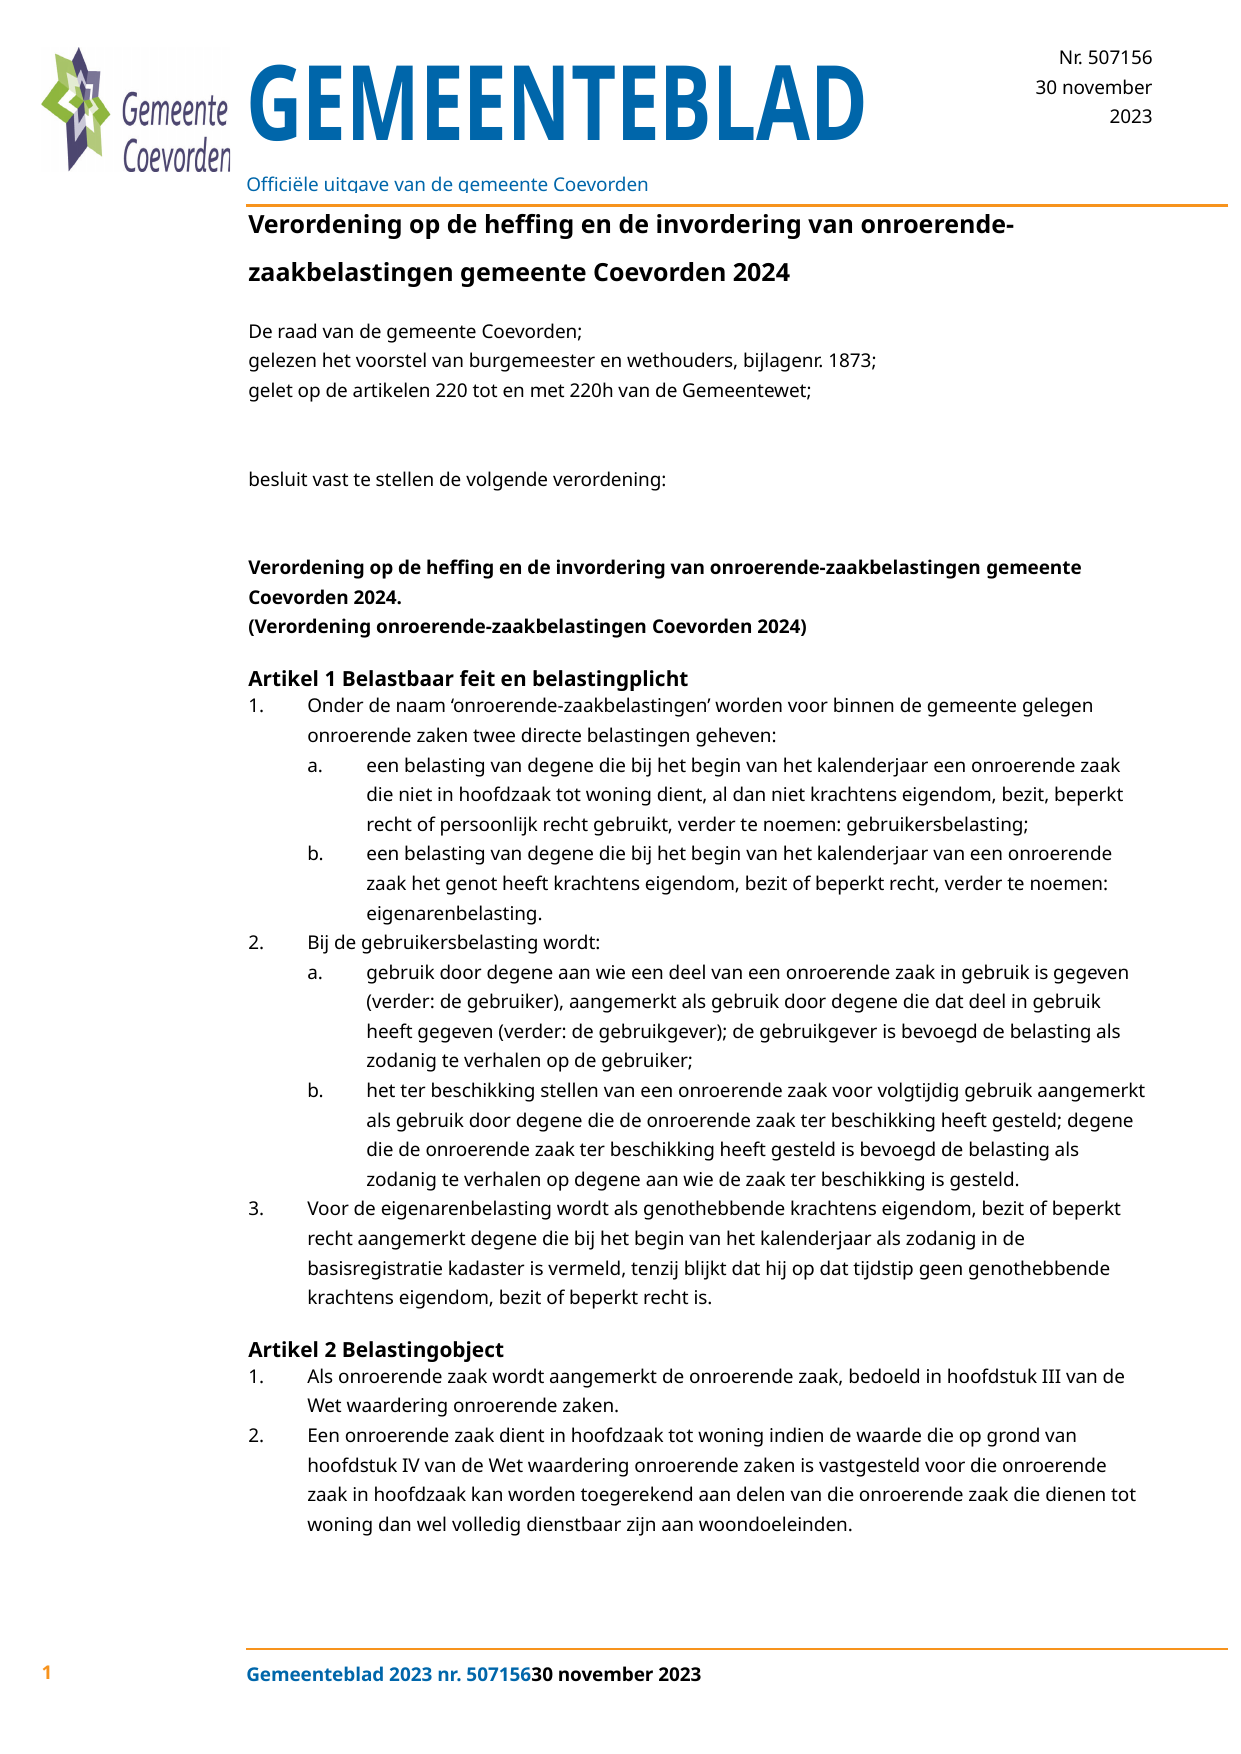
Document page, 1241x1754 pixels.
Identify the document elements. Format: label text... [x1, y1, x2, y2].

list het ter beschikking stellen van een onroerende zaak voor volgtijdig gebruik aangemerkt als gebruik door degene die de onroerende zaak ter beschikking heeft gesteld; degene die de onroerende zaak ter beschikking heeft gesteld is bevoegd de belasting als zodanig te verhalen op degene aan wie de zaak ter beschikking is gesteld. [307, 1077, 1152, 1192]
list een belasting van degene die bij het begin van het kalenderjaar een onroerende zaak die niet in hoofdzaak tot woning dient, al dan niet krachtens eigendom, bezit, beperkt recht of persoonlijk recht gebruikt, verder te noemen: gebruikersbelasting; [307, 752, 1152, 837]
text besluit vast te stellen de volgende verordening: [248, 466, 1152, 492]
text Artikel 1 Belastbaar feit en belastingplicht [248, 664, 1152, 693]
text Verordening op de heffing en de invordering van onroerende-zaakbelastingen gemeente Coevorden 2024 [248, 207, 1152, 288]
list gebruik door degene aan wie een deel van een onroerende zaak in gebruik is gegeven (verder: de gebruiker), aangemerkt als gebruik door degene die dat deel in gebruik heeft gegeven (verder: de gebruikgever); de gebruikgever is bevoegd de belasting als zodanig te verhalen op de gebruiker; [307, 959, 1152, 1073]
list Bij de gebruikersbelasting wordt: [248, 929, 1152, 955]
text De raad van de gemeente Coevorden; [248, 318, 1152, 344]
text (Verordening onroerende-zaakbelastingen Coevorden 2024) [248, 614, 1152, 639]
list Onder de naam ‘onroerende-zaakbelastingen’ worden voor binnen de gemeente gelegen onroerende zaken twee directe belastingen geheven: [248, 693, 1152, 748]
list Voor de eigenarenbelasting wordt als genothebbende krachtens eigendom, bezit of beperkt recht aangemerkt degene die bij het begin van het kalenderjaar als zodanig in de basisregistratie kadaster is vermeld, tenzij blijkt dat hij op dat tijdstip geen genothebbende krachtens eigendom, bezit of beperkt recht is. [248, 1196, 1152, 1310]
text gelet op de artikelen 220 tot en met 220h van de Gemeentewet; [248, 377, 1152, 403]
list een belasting van degene die bij het begin van het kalenderjaar van een onroerende zaak het genot heeft krachtens eigendom, bezit of beperkt recht, verder te noemen: eigenarenbelasting. [307, 841, 1152, 925]
list Als onroerende zaak wordt aangemerkt de onroerende zaak, bedoeld in hoofdstuk III van de Wet waardering onroerende zaken. [248, 1363, 1152, 1418]
text Verordening op de heffing en de invordering van onroerende-zaakbelastingen gemeente Coevorden 2024. [248, 554, 1152, 610]
text gelezen het voorstel van burgemeester en wethouders, bijlagenr. 1873; [248, 347, 1152, 373]
list Een onroerende zaak dient in hoofdzaak tot woning indien de waarde die op grond van hoofdstuk IV van de Wet waardering onroerende zaken is vastgesteld voor die onroerende zaak in hoofdzaak kan worden toegerekend aan delen van die onroerende zaak die dienen tot woning dan wel volledig dienstbaar zijn aan woondoeleinden. [248, 1422, 1152, 1537]
text Artikel 2 Belastingobject [248, 1335, 1152, 1363]
picture [41, 47, 231, 172]
